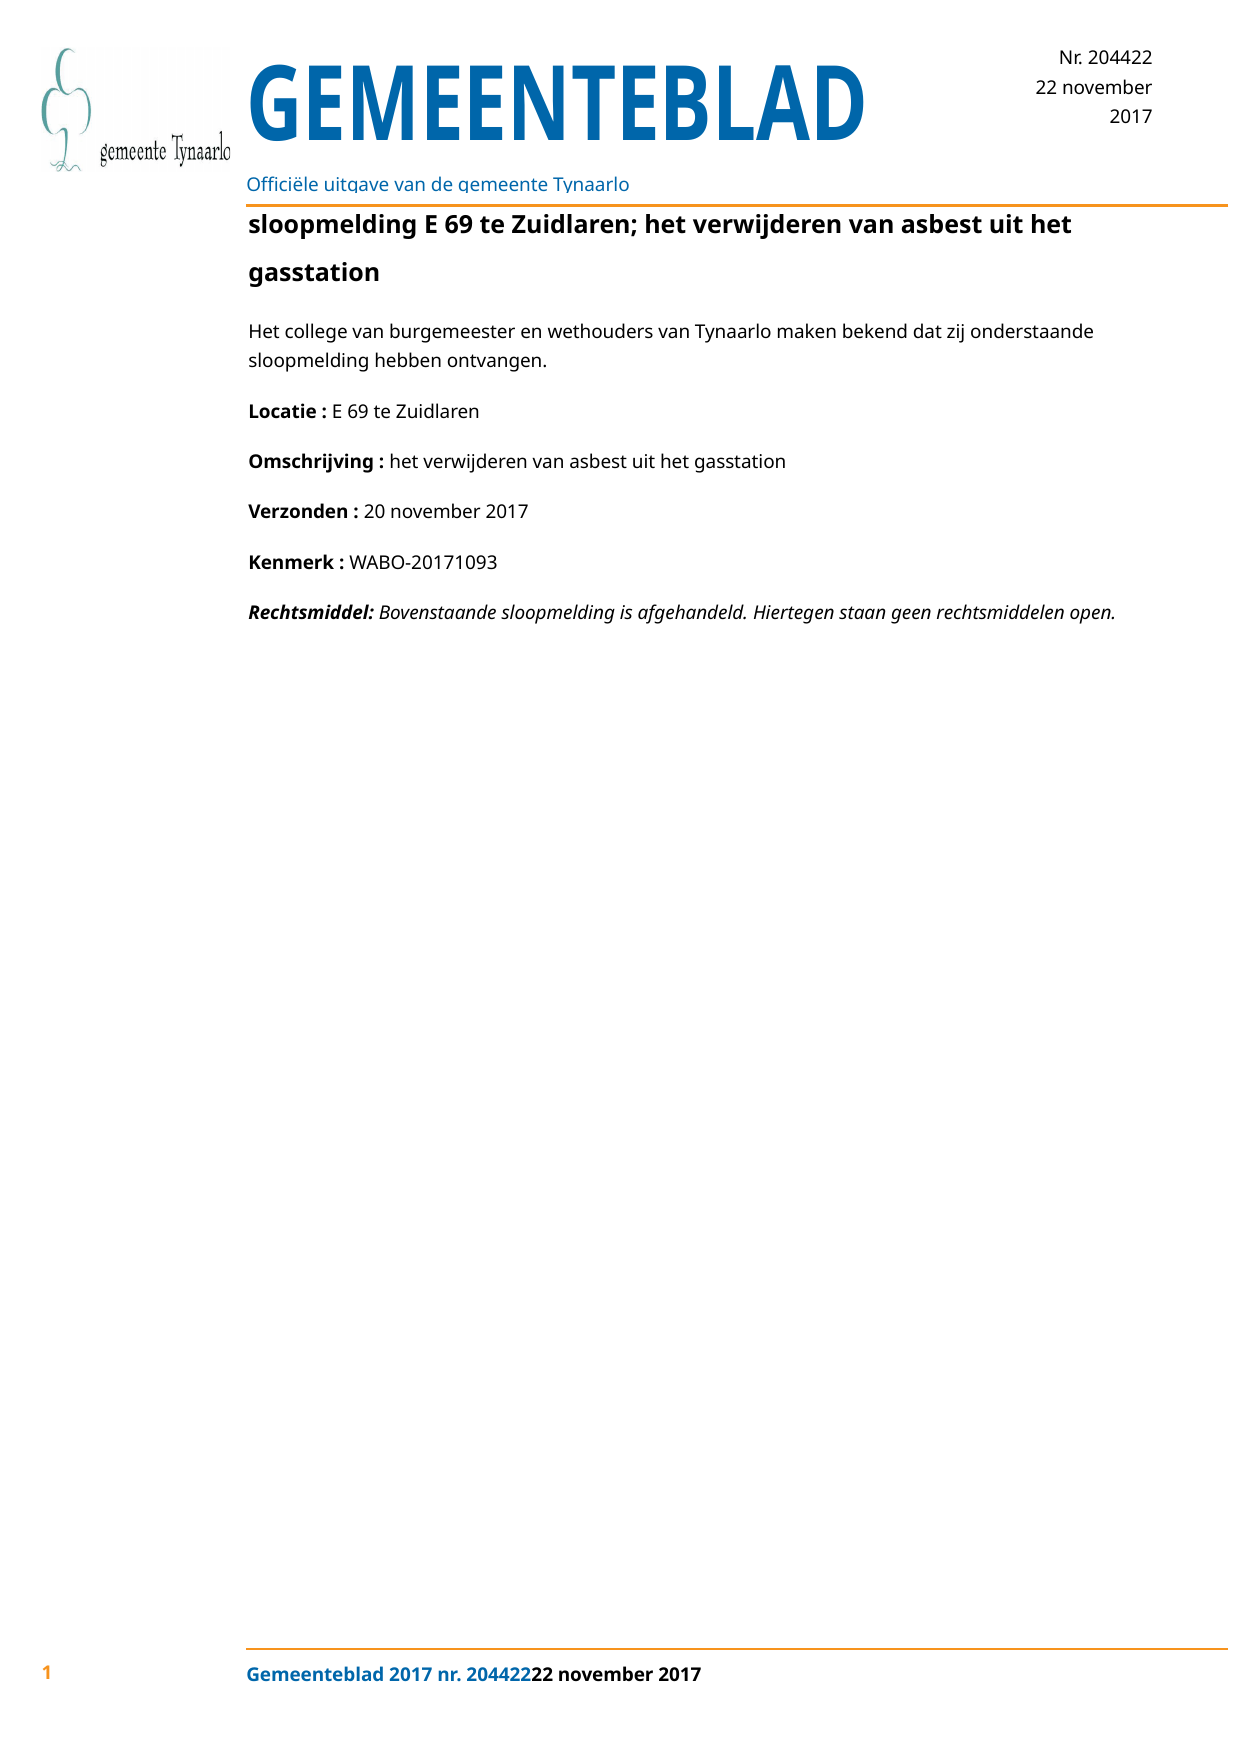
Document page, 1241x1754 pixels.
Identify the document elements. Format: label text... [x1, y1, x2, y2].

text Verzonden : 20 november 2017 [248, 499, 1152, 524]
text sloopmelding E 69 te Zuidlaren; het verwijderen van asbest uit het gasstation [248, 207, 1152, 288]
text Rechtsmiddel: Bovenstaande sloopmelding is afgehandeld. Hiertegen staan geen rechtsmiddelen open. [248, 599, 1152, 625]
picture [41, 47, 231, 172]
text Het college van burgemeester en wethouders van Tynaarlo maken bekend dat zij onderstaande sloopmelding hebben ontvangen. [248, 318, 1152, 373]
text Kenmerk : WABO-20171093 [248, 549, 1152, 575]
text Locatie : E 69 te Zuidlaren [248, 398, 1152, 424]
text Omschrijving : het verwijderen van asbest uit het gasstation [248, 448, 1152, 474]
